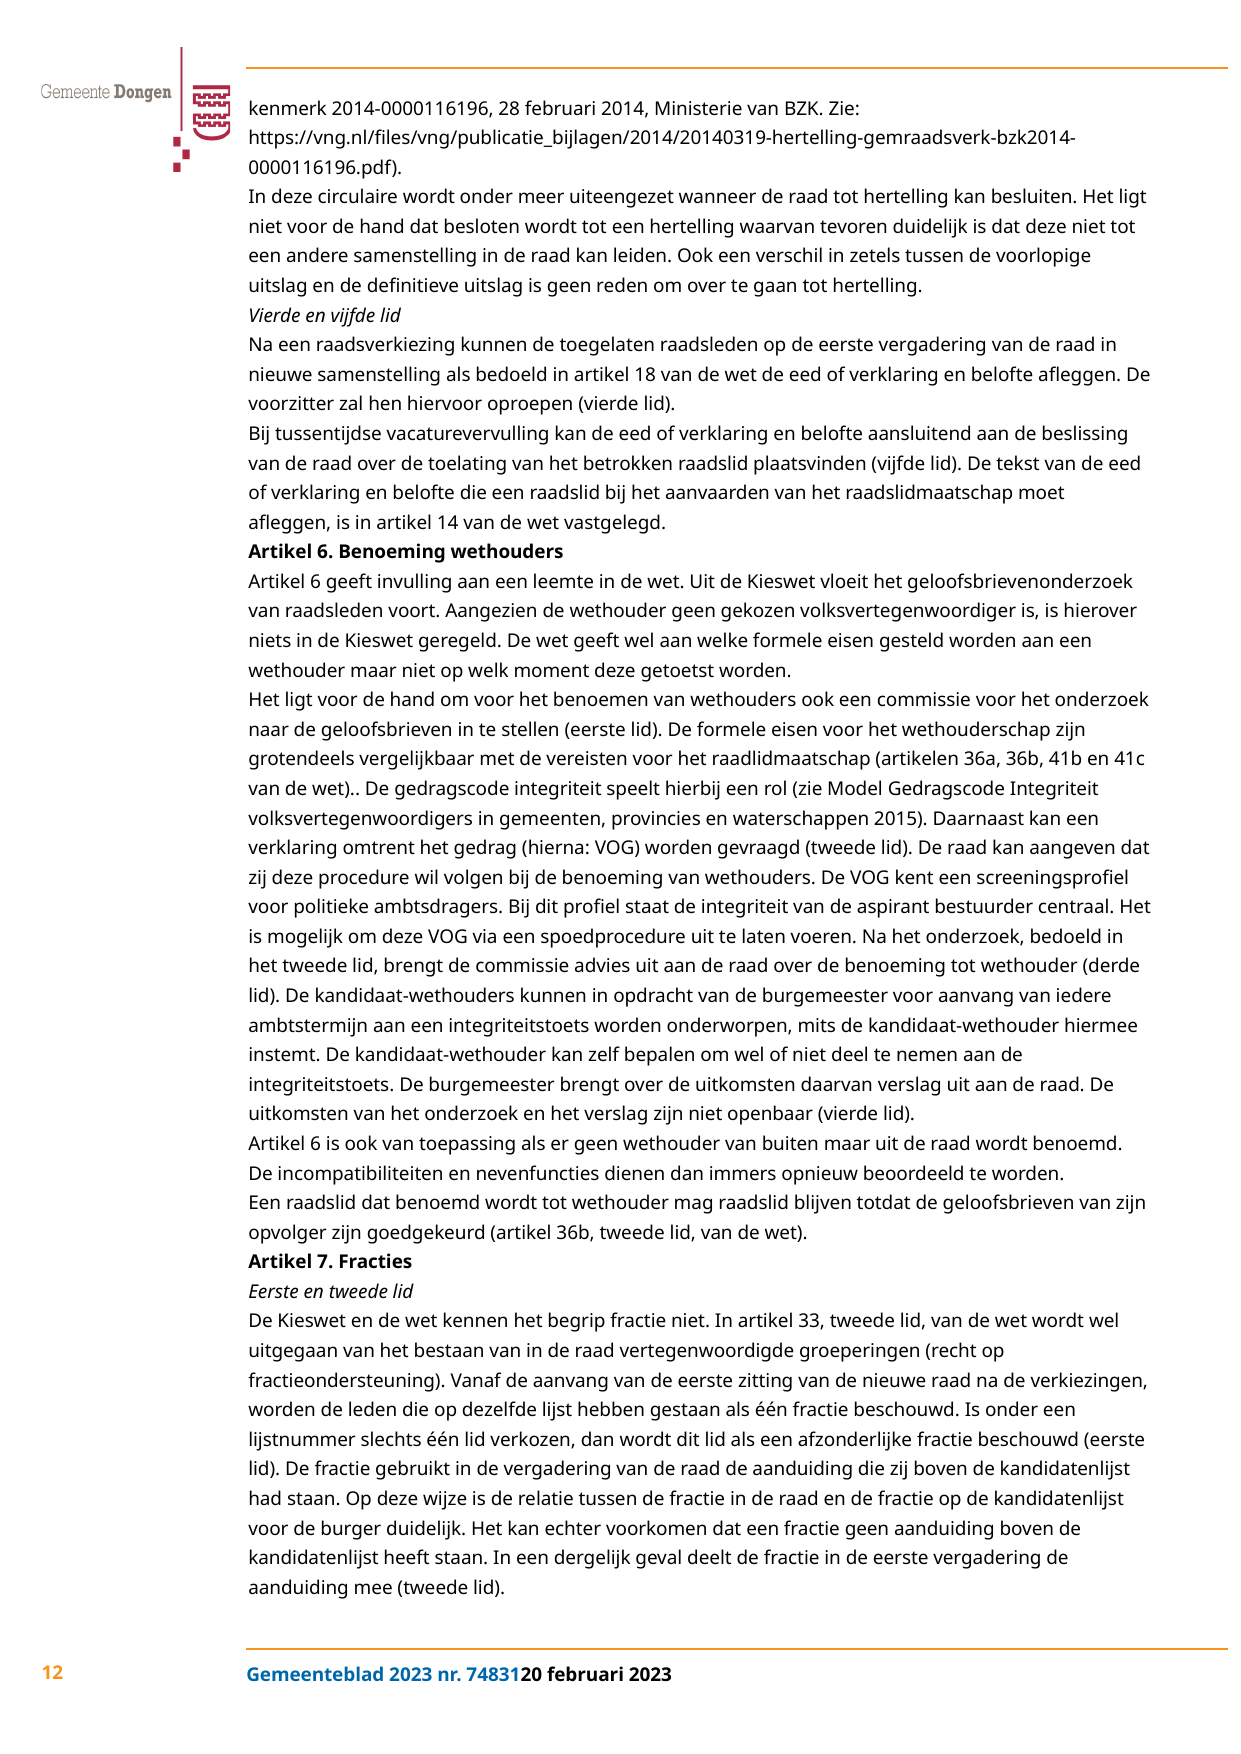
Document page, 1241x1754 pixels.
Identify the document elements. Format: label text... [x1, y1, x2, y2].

text In deze circulaire wordt onder meer uiteengezet wanneer de raad tot hertelling kan besluiten. Het ligt niet voor de hand dat besloten wordt tot een hertelling waarvan tevoren duidelijk is dat deze niet tot een andere samenstelling in de raad kan leiden. Ook een verschil in zetels tussen de voorlopige uitslag en de definitieve uitslag is geen reden om over te gaan tot hertelling. [248, 183, 1152, 298]
text kenmerk 2014-0000116196, 28 februari 2014, Ministerie van BZK. Zie: [248, 95, 1152, 121]
text https://vng.nl/files/vng/publicatie_bijlagen/2014/20140319-hertelling-gemraadsverk-bzk2014-0000116196.pdf). [248, 124, 1152, 180]
text Vierde en vijfde lid [248, 302, 1152, 328]
text Na een raadsverkiezing kunnen de toegelaten raadsleden op de eerste vergadering van de raad in nieuwe samenstelling als bedoeld in artikel 18 van de wet de eed of verklaring en belofte afleggen. De voorzitter zal hen hiervoor oproepen (vierde lid). [248, 331, 1152, 416]
text Artikel 6 is ook van toepassing als er geen wethouder van buiten maar uit de raad wordt benoemd. De incompatibiliteiten en nevenfuncties dienen dan immers opnieuw beoordeeld te worden. [248, 1130, 1152, 1186]
text Eerste en tweede lid [248, 1278, 1152, 1304]
text Het ligt voor de hand om voor het benoemen van wethouders ook een commissie voor het onderzoek naar de geloofsbrieven in te stellen (eerste lid). De formele eisen voor het wethouderschap zijn grotendeels vergelijkbaar met de vereisten voor het raadlidmaatschap (artikelen 36a, 36b, 41b en 41c van de wet).. De gedragscode integriteit speelt hierbij een rol (zie Model Gedragscode Integriteit volksvertegenwoordigers in gemeenten, provincies en waterschappen 2015). Daarnaast kan een verklaring omtrent het gedrag (hierna: VOG) worden gevraagd (tweede lid). De raad kan aangeven dat zij deze procedure wil volgen bij de benoeming van wethouders. De VOG kent een screeningsprofiel voor politieke ambtsdragers. Bij dit profiel staat de integriteit van de aspirant bestuurder centraal. Het is mogelijk om deze VOG via een spoedprocedure uit te laten voeren. Na het onderzoek, bedoeld in het tweede lid, brengt de commissie advies uit aan de raad over de benoeming tot wethouder (derde lid). De kandidaat-wethouders kunnen in opdracht van de burgemeester voor aanvang van iedere ambtstermijn aan een integriteitstoets worden onderworpen, mits de kandidaat-wethouder hiermee instemt. De kandidaat-wethouder kan zelf bepalen om wel of niet deel te nemen aan de integriteitstoets. De burgemeester brengt over de uitkomsten daarvan verslag uit aan de raad. De uitkomsten van het onderzoek en het verslag zijn niet openbaar (vierde lid). [248, 686, 1152, 1126]
text Een raadslid dat benoemd wordt tot wethouder mag raadslid blijven totdat de geloofsbrieven van zijn opvolger zijn goedgekeurd (artikel 36b, tweede lid, van de wet). [248, 1189, 1152, 1245]
text Bij tussentijdse vacaturevervulling kan de eed of verklaring en belofte aansluitend aan de beslissing van de raad over de toelating van het betrokken raadslid plaatsvinden (vijfde lid). De tekst van de eed of verklaring en belofte die een raadslid bij het aanvaarden van het raadslidmaatschap moet afleggen, is in artikel 14 van de wet vastgelegd. [248, 420, 1152, 535]
picture [41, 47, 231, 172]
text Artikel 6 geeft invulling aan een leemte in de wet. Uit de Kieswet vloeit het geloofsbrievenonderzoek van raadsleden voort. Aangezien de wethouder geen gekozen volksvertegenwoordiger is, is hierover niets in de Kieswet geregeld. De wet geeft wel aan welke formele eisen gesteld worden aan een wethouder maar niet op welk moment deze getoetst worden. [248, 568, 1152, 683]
text De Kieswet en de wet kennen het begrip fractie niet. In artikel 33, tweede lid, van de wet wordt wel uitgegaan van het bestaan van in de raad vertegenwoordigde groeperingen (recht op fractieondersteuning). Vanaf de aanvang van de eerste zitting van de nieuwe raad na de verkiezingen, worden de leden die op dezelfde lijst hebben gestaan als één fractie beschouwd. Is onder een lijstnummer slechts één lid verkozen, dan wordt dit lid als een afzonderlijke fractie beschouwd (eerste lid). De fractie gebruikt in de vergadering van de raad de aanduiding die zij boven de kandidatenlijst had staan. Op deze wijze is de relatie tussen de fractie in de raad en de fractie op de kandidatenlijst voor de burger duidelijk. Het kan echter voorkomen dat een fractie geen aanduiding boven de kandidatenlijst heeft staan. In een dergelijk geval deelt de fractie in de eerste vergadering de aanduiding mee (tweede lid). [248, 1308, 1152, 1600]
text Artikel 6. Benoeming wethouders [248, 538, 1152, 564]
text Artikel 7. Fracties [248, 1248, 1152, 1274]
